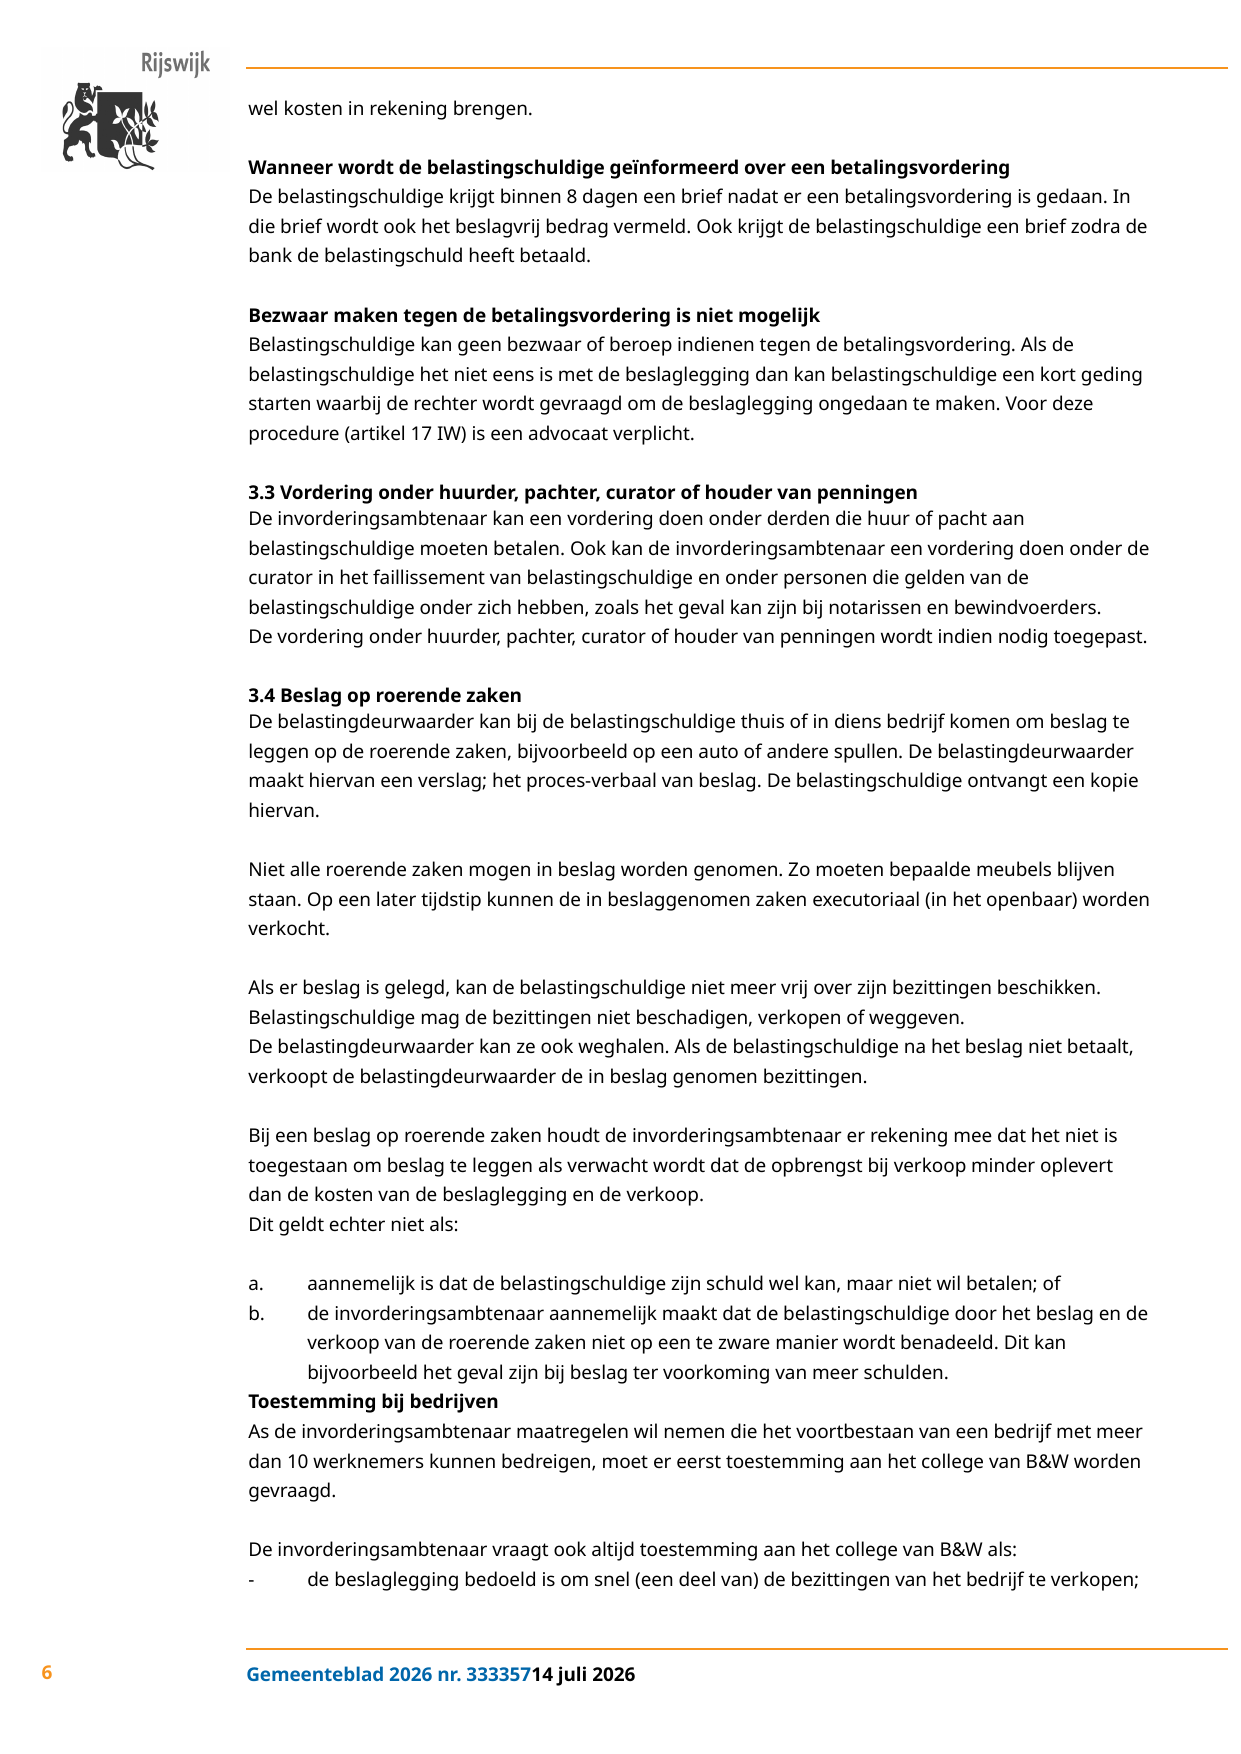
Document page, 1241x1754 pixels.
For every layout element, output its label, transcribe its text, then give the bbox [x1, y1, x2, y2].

text De belastingdeurwaarder kan bij de belastingschuldige thuis of in diens bedrijf komen om beslag te leggen op de roerende zaken, bijvoorbeeld op een auto of andere spullen. De belastingdeurwaarder maakt hiervan een verslag; het proces-verbaal van beslag. De belastingschuldige ontvangt een kopie hiervan. [248, 708, 1152, 823]
text Bezwaar maken tegen de betalingsvordering is niet mogelijk [248, 302, 1152, 328]
text Dit geldt echter niet als: [248, 1211, 1152, 1237]
text Wanneer wordt de belastingschuldige geïnformeerd over een betalingsvordering [248, 154, 1152, 180]
list de invorderingsambtenaar aannemelijk maakt dat de belastingschuldige door het beslag en de verkoop van de roerende zaken niet op een te zware manier wordt benadeeld. Dit kan bijvoorbeeld het geval zijn bij beslag ter voorkoming van meer schulden. [248, 1300, 1152, 1385]
text 3.4 Beslag op roerende zaken [248, 683, 1152, 708]
text Als er beslag is gelegd, kan de belastingschuldige niet meer vrij over zijn bezittingen beschikken. Belastingschuldige mag de bezittingen niet beschadigen, verkopen of weggeven. [248, 974, 1152, 1030]
picture [41, 47, 231, 172]
text As de invorderingsambtenaar maatregelen wil nemen die het voortbestaan van een bedrijf met meer dan 10 werknemers kunnen bedreigen, moet er eerst toestemming aan het college van B&W worden gevraagd. [248, 1418, 1152, 1503]
text Niet alle roerende zaken mogen in beslag worden genomen. Zo moeten bepaalde meubels blijven staan. Op een later tijdstip kunnen de in beslaggenomen zaken executoriaal (in het openbaar) worden verkocht. [248, 856, 1152, 941]
list de beslaglegging bedoeld is om snel (een deel van) de bezittingen van het bedrijf te verkopen; [248, 1566, 1152, 1592]
text De invorderingsambtenaar kan een vordering doen onder derden die huur of pacht aan belastingschuldige moeten betalen. Ook kan de invorderingsambtenaar een vordering doen onder de curator in het faillissement van belastingschuldige en onder personen die gelden van de belastingschuldige onder zich hebben, zoals het geval kan zijn bij notarissen en bewindvoerders. [248, 505, 1152, 619]
text 3.3 Vordering onder huurder, pachter, curator of houder van penningen [248, 479, 1152, 505]
list aannemelijk is dat de belastingschuldige zijn schuld wel kan, maar niet wil betalen; of [248, 1270, 1152, 1296]
text Bij een beslag op roerende zaken houdt de invorderingsambtenaar er rekening mee dat het niet is toegestaan om beslag te leggen als verwacht wordt dat de opbrengst bij verkoop minder oplevert dan de kosten van de beslaglegging en de verkoop. [248, 1122, 1152, 1207]
text wel kosten in rekening brengen. [248, 95, 1152, 121]
text Toestemming bij bedrijven [248, 1389, 1152, 1414]
text Belastingschuldige kan geen bezwaar of beroep indienen tegen de betalingsvordering. Als de belastingschuldige het niet eens is met de beslaglegging dan kan belastingschuldige een kort geding starten waarbij de rechter wordt gevraagd om de beslaglegging ongedaan te maken. Voor deze procedure (artikel 17 IW) is een advocaat verplicht. [248, 331, 1152, 446]
text De belastingschuldige krijgt binnen 8 dagen een brief nadat er een betalingsvordering is gedaan. In die brief wordt ook het beslagvrij bedrag vermeld. Ook krijgt de belastingschuldige een brief zodra de bank de belastingschuld heeft betaald. [248, 183, 1152, 268]
text De belastingdeurwaarder kan ze ook weghalen. Als de belastingschuldige na het beslag niet betaalt, verkoopt de belastingdeurwaarder de in beslag genomen bezittingen. [248, 1034, 1152, 1089]
text De invorderingsambtenaar vraagt ook altijd toestemming aan het college van B&W als: [248, 1537, 1152, 1562]
text De vordering onder huurder, pachter, curator of houder van penningen wordt indien nodig toegepast. [248, 623, 1152, 649]
